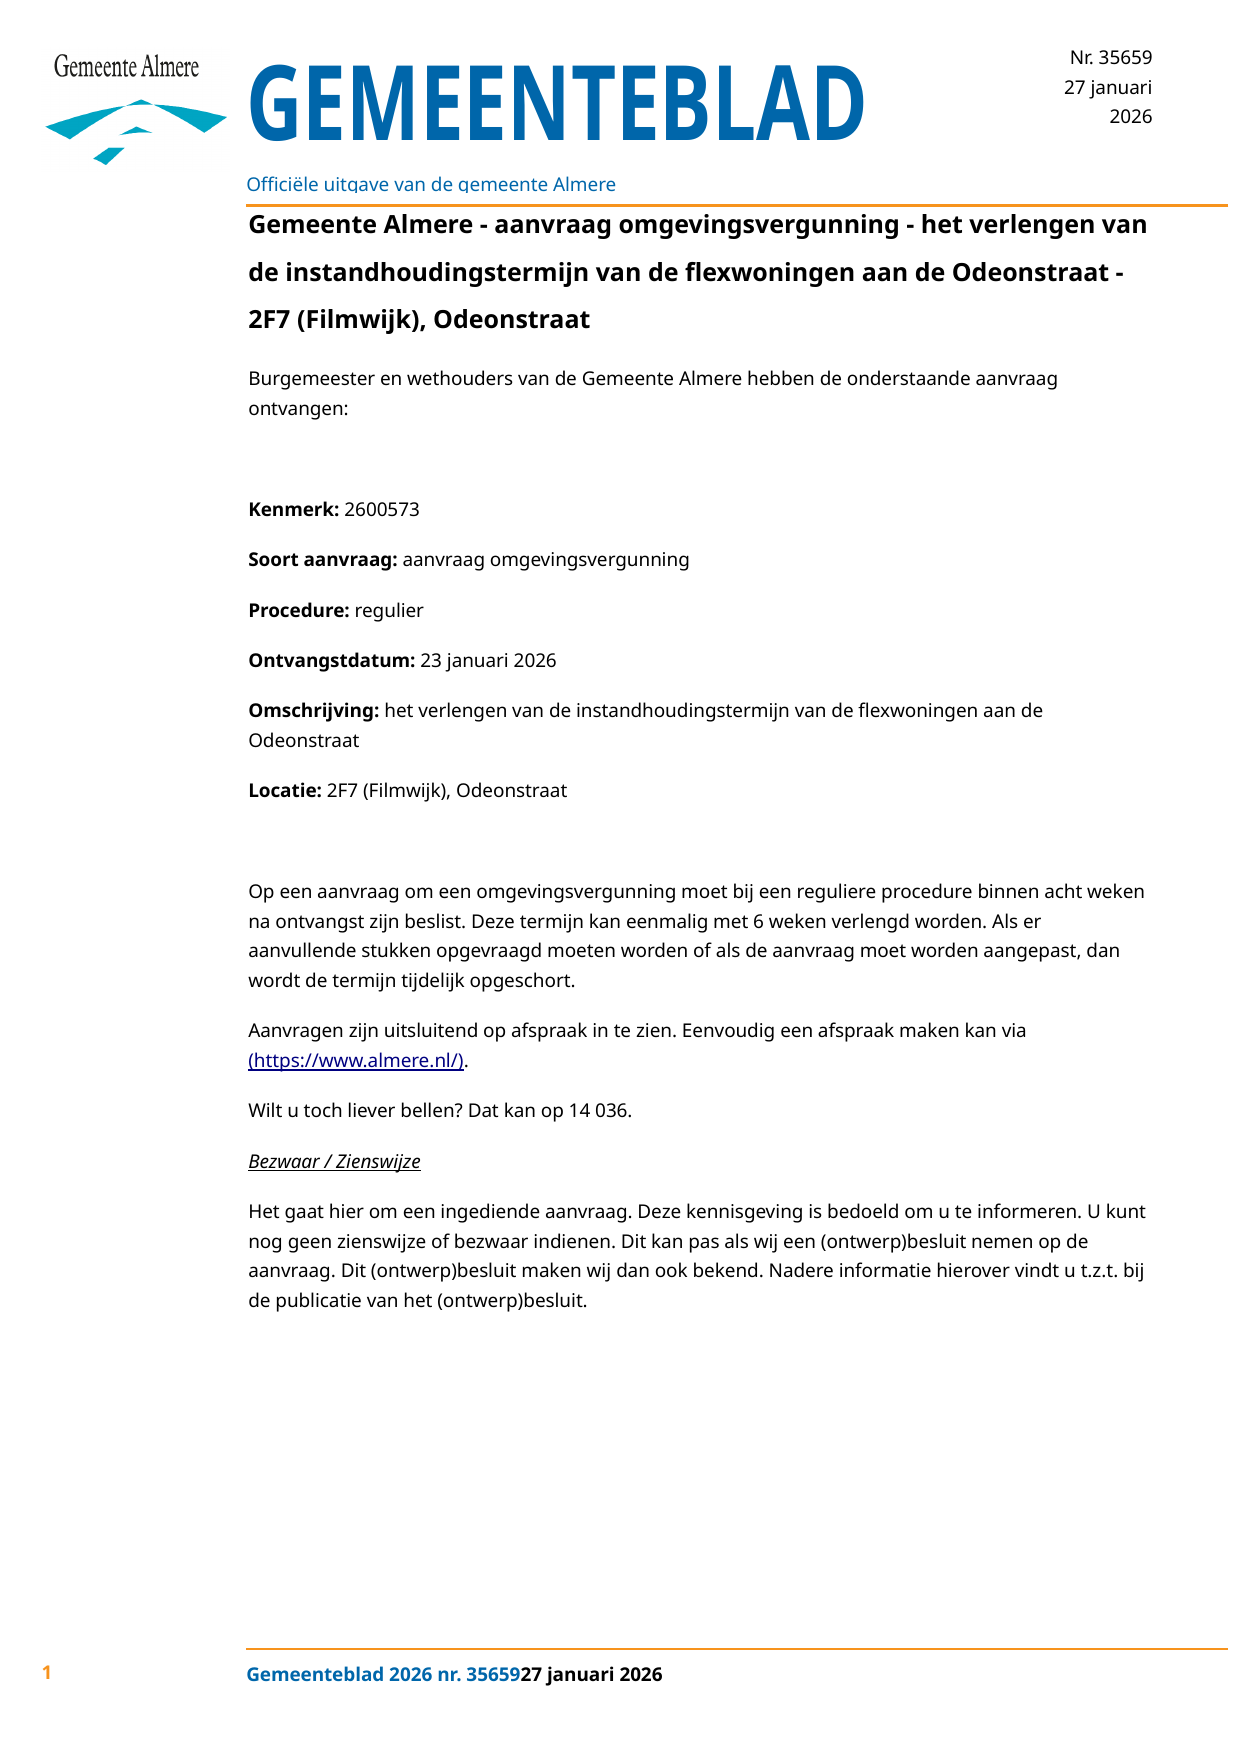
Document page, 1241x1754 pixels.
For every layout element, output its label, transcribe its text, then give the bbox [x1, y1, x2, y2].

text Ontvangstdatum: 23 januari 2026 [248, 647, 1152, 673]
text Procedure: regulier [248, 597, 1152, 622]
text Soort aanvraag: aanvraag omgevingsvergunning [248, 546, 1152, 572]
picture [41, 47, 231, 172]
text Op een aanvraag om een omgevingsvergunning moet bij een reguliere procedure binnen acht weken na ontvangst zijn beslist. Deze termijn kan eenmalig met 6 weken verlengd worden. Als er aanvullende stukken opgevraagd moeten worden of als de aanvraag moet worden aangepast, dan wordt de termijn tijdelijk opgeschort. [248, 878, 1152, 993]
text Burgemeester en wethouders van de Gemeente Almere hebben de onderstaande aanvraag ontvangen: [248, 366, 1152, 421]
text Wilt u toch liever bellen? Dat kan op 14 036. [248, 1098, 1152, 1123]
text Kenmerk: 2600573 [248, 496, 1152, 522]
text Omschrijving: het verlengen van de instandhoudingstermijn van de flexwoningen aan de Odeonstraat [248, 698, 1152, 753]
text Aanvragen zijn uitsluitend op afspraak in te zien. Eenvoudig een afspraak maken kan via (https://www.almere.nl/). [248, 1018, 1152, 1073]
text Locatie: 2F7 (Filmwijk), Odeonstraat [248, 778, 1152, 803]
text Bezwaar / Zienswijze [248, 1148, 1152, 1174]
text Gemeente Almere - aanvraag omgevingsvergunning - het verlengen van de instandhoudingstermijn van de flexwoningen aan de Odeonstraat - 2F7 (Filmwijk), Odeonstraat [248, 207, 1152, 336]
text Het gaat hier om een ingediende aanvraag. Deze kennisgeving is bedoeld om u te informeren. U kunt nog geen zienswijze of bezwaar indienen. Dit kan pas als wij een (ontwerp)besluit nemen op de aanvraag. Dit (ontwerp)besluit maken wij dan ook bekend. Nadere informatie hierover vindt u t.z.t. bij de publicatie van het (ontwerp)besluit. [248, 1198, 1152, 1313]
